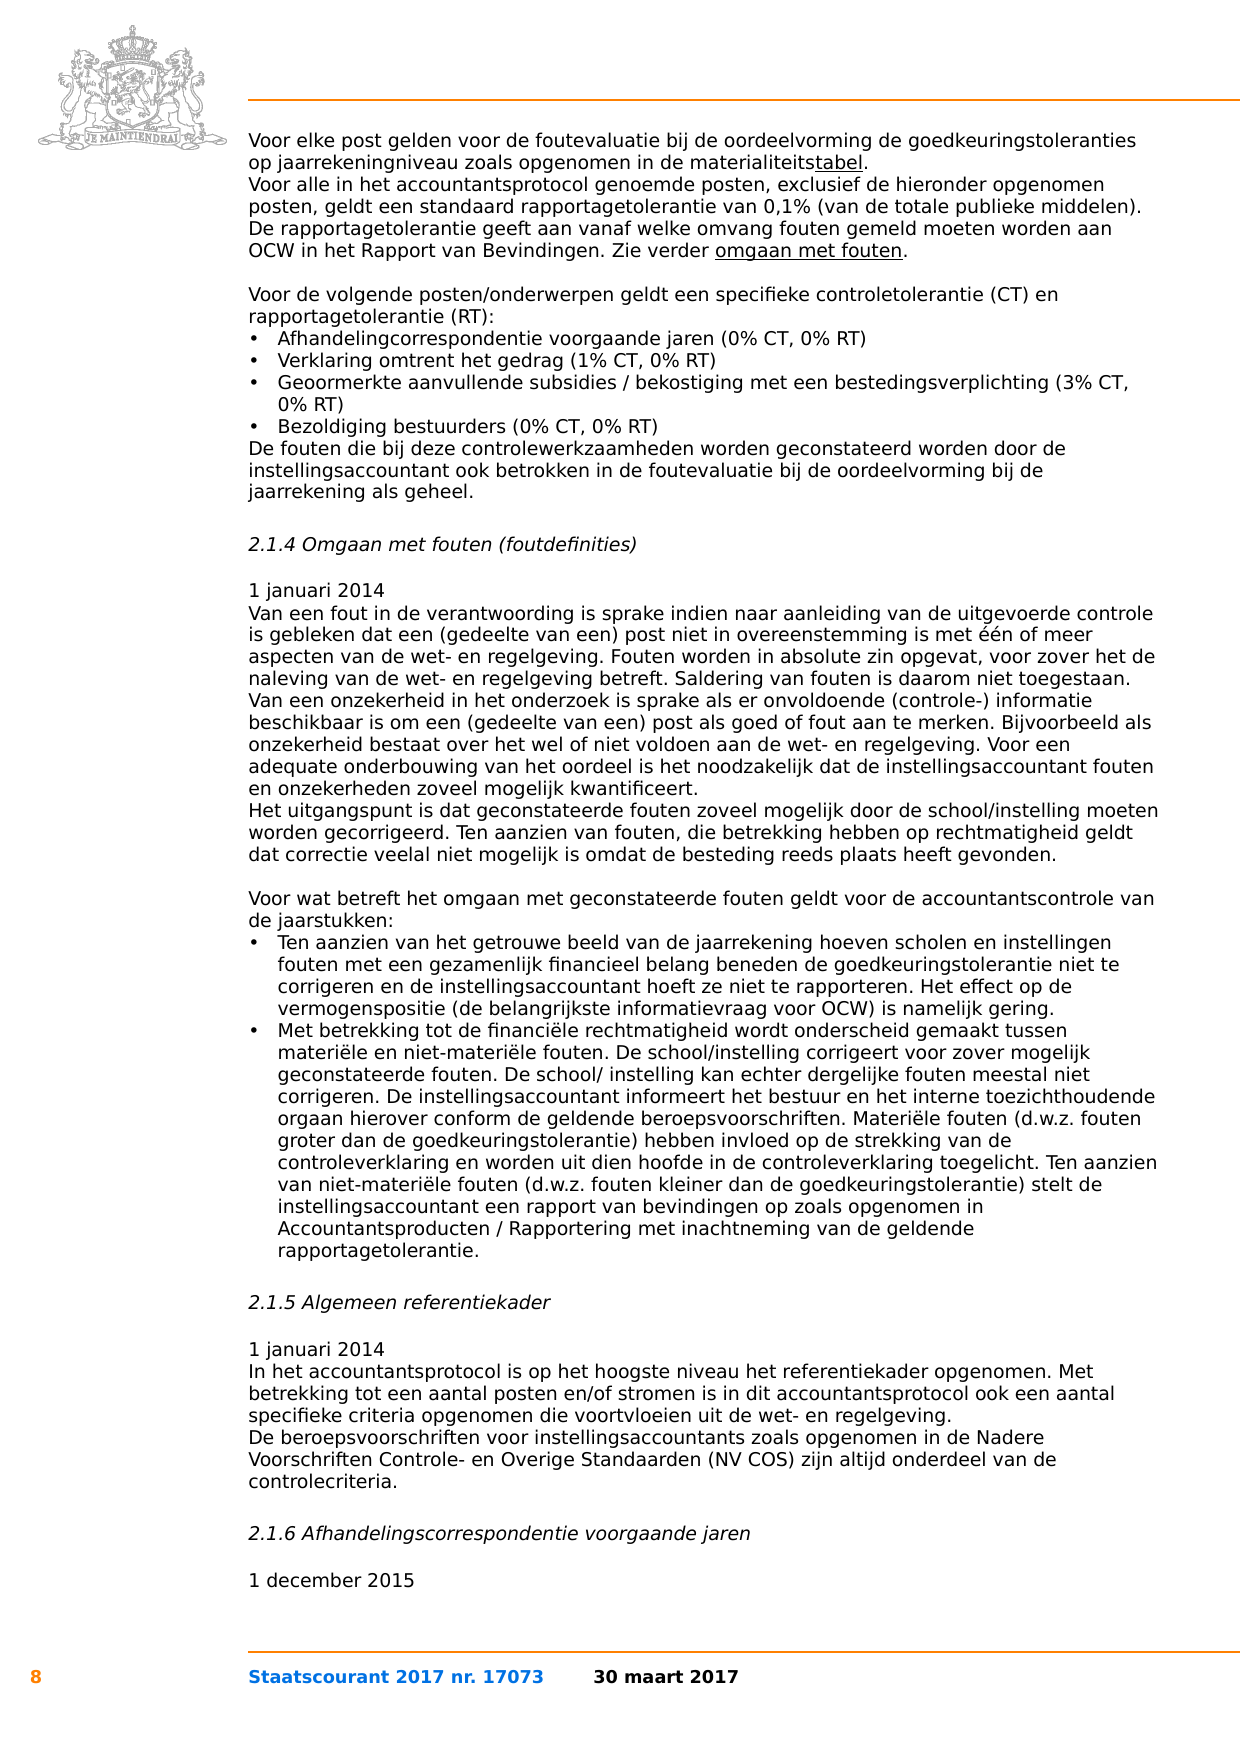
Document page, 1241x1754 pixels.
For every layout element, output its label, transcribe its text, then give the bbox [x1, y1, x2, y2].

text Het uitgangspunt is dat geconstateerde fouten zoveel mogelijk door de school/instelling moeten worden gecorrigeerd. Ten aanzien van fouten, die betrekking hebben op rechtmatigheid geldt dat correctie veelal niet mogelijk is omdat de besteding reeds plaats heeft gevonden. [248, 800, 1163, 866]
text Van een onzekerheid in het onderzoek is sprake als er onvoldoende (controle-) informatie beschikbaar is om een (gedeelte van een) post als goed of fout aan te merken. Bijvoorbeeld als onzekerheid bestaat over het wel of niet voldoen aan de wet- en regelgeving. Voor een adequate onderbouwing van het oordeel is het noodzakelijk dat de instellingsaccountant fouten en onzekerheden zoveel mogelijk kwantificeert. [248, 690, 1163, 800]
picture [38, 25, 227, 150]
text • Ten aanzien van het getrouwe beeld van de jaarrekening hoeven scholen en instellingen fouten met een gezamenlijk financieel belang beneden de goedkeuringstolerantie niet te corrigeren en de instellingsaccountant hoeft ze niet te rapporteren. Het effect op de vermogenspositie (de belangrijkste informatievraag voor OCW) is namelijk gering. [248, 932, 1163, 1020]
text De fouten die bij deze controlewerkzaamheden worden geconstateerd worden door de instellingsaccountant ook betrokken in de foutevaluatie bij de oordeelvorming bij de jaarrekening als geheel. [248, 437, 1163, 503]
subtitle 2.1.5 Algemeen referentiekader [248, 1292, 1163, 1314]
text • Afhandelingcorrespondentie voorgaande jaren (0% CT, 0% RT) [248, 328, 1163, 349]
text 1 januari 2014 [248, 1339, 1163, 1361]
text 1 januari 2014 [248, 580, 1163, 602]
subtitle 2.1.4 Omgaan met fouten (foutdefinities) [248, 533, 1163, 555]
text 1 december 2015 [248, 1569, 1163, 1591]
text • Verklaring omtrent het gedrag (1% CT, 0% RT) [248, 349, 1163, 372]
text Van een fout in de verantwoording is sprake indien naar aanleiding van de uitgevoerde controle is gebleken dat een (gedeelte van een) post niet in overeenstemming is met één of meer aspecten van de wet- en regelgeving. Fouten worden in absolute zin opgevat, voor zover het de naleving van de wet- en regelgeving betreft. Saldering van fouten is daarom niet toegestaan. [248, 602, 1163, 690]
text Voor wat betreft het omgaan met geconstateerde fouten geldt voor de accountantscontrole van de jaarstukken: [248, 888, 1163, 932]
text • Geoormerkte aanvullende subsidies / bekostiging met een bestedingsverplichting (3% CT, 0% RT) [248, 372, 1163, 416]
subtitle 2.1.6 Afhandelingscorrespondentie voorgaande jaren [248, 1522, 1163, 1544]
text Voor alle in het accountantsprotocol genoemde posten, exclusief de hieronder opgenomen posten, geldt een standaard rapportagetolerantie van 0,1% (van de totale publieke middelen). De rapportagetolerantie geeft aan vanaf welke omvang fouten gemeld moeten worden aan OCW in het Rapport van Bevindingen. Zie verder omgaan met fouten. [248, 174, 1163, 262]
text Voor elke post gelden voor de foutevaluatie bij de oordeelvorming de goedkeuringstoleranties op jaarrekeningniveau zoals opgenomen in de materialiteitstabel. [248, 130, 1163, 174]
text • Met betrekking tot de financiële rechtmatigheid wordt onderscheid gemaakt tussen materiële en niet-materiële fouten. De school/instelling corrigeert voor zover mogelijk geconstateerde fouten. De school/ instelling kan echter dergelijke fouten meestal niet corrigeren. De instellingsaccountant informeert het bestuur en het interne toezichthoudende orgaan hierover conform de geldende beroepsvoorschriften. Materiële fouten (d.w.z. fouten groter dan de goedkeuringstolerantie) hebben invloed op de strekking van de controleverklaring en worden uit dien hoofde in de controleverklaring toegelicht. Ten aanzien van niet-materiële fouten (d.w.z. fouten kleiner dan de goedkeuringstolerantie) stelt de instellingsaccountant een rapport van bevindingen op zoals opgenomen in Accountantsproducten / Rapportering met inachtneming van de geldende rapportagetolerantie. [248, 1020, 1163, 1262]
text De beroepsvoorschriften voor instellingsaccountants zoals opgenomen in de Nadere Voorschriften Controle- en Overige Standaarden (NV COS) zijn altijd onderdeel van de controlecriteria. [248, 1427, 1163, 1492]
text In het accountantsprotocol is op het hoogste niveau het referentiekader opgenomen. Met betrekking tot een aantal posten en/of stromen is in dit accountantsprotocol ook een aantal specifieke criteria opgenomen die voortvloeien uit de wet- en regelgeving. [248, 1361, 1163, 1427]
text • Bezoldiging bestuurders (0% CT, 0% RT) [248, 416, 1163, 437]
text Voor de volgende posten/onderwerpen geldt een specifieke controletolerantie (CT) en rapportagetolerantie (RT): [248, 284, 1163, 328]
